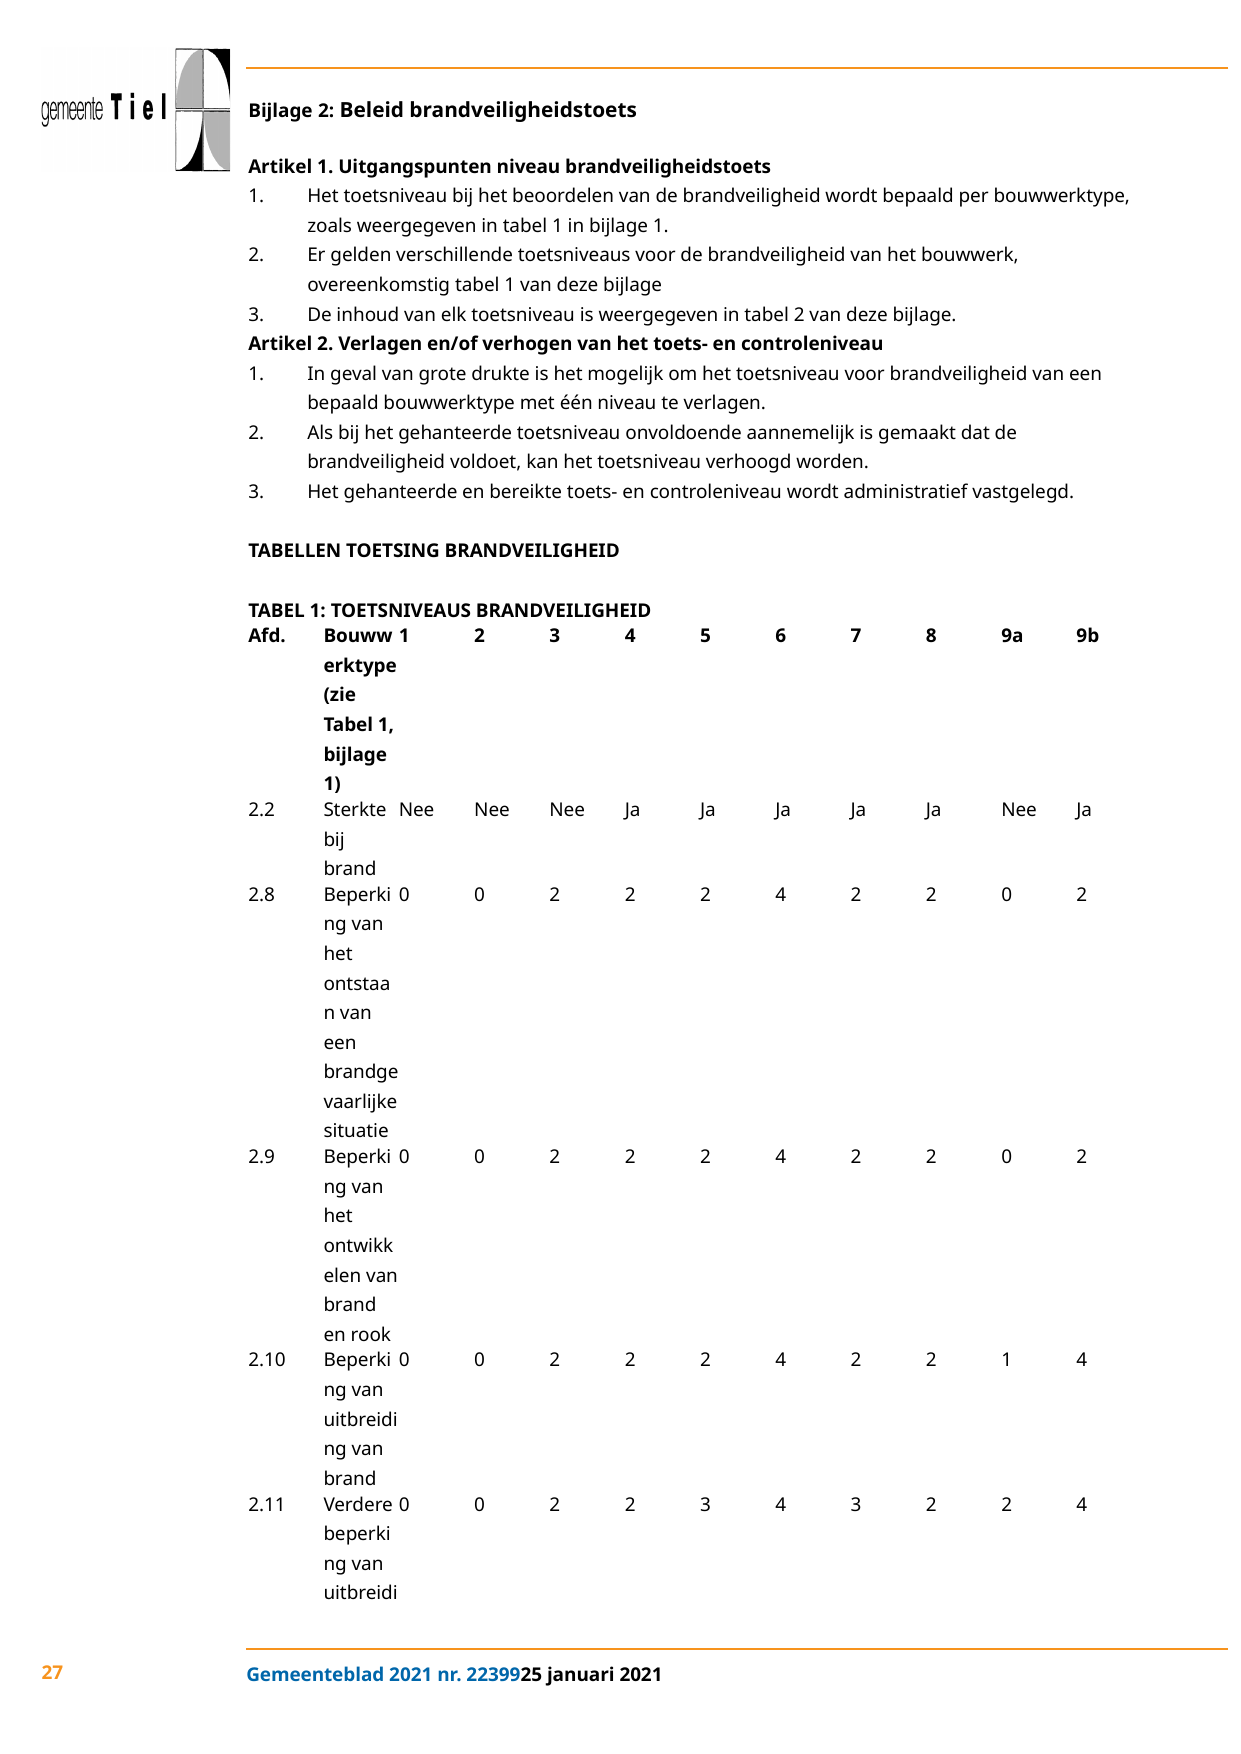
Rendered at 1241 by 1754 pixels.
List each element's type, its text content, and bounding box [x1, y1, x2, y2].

table_cell Beperking van uitbreiding van brand [323, 1347, 398, 1491]
table_cell 2.10 [248, 1347, 323, 1491]
table_cell Nee [549, 796, 624, 881]
table_cell 2 [1001, 1491, 1076, 1605]
table_cell 2.9 [248, 1144, 323, 1347]
table_cell Afd. [248, 623, 323, 796]
table_cell 1 [399, 623, 474, 796]
table_cell 0 [474, 881, 549, 1143]
table_cell Sterkte bij brand [323, 796, 398, 881]
table_cell 4 [775, 881, 850, 1143]
table_cell Beperking van het ontwikkelen van brand en rook [323, 1144, 398, 1347]
table_cell Verdere beperking van uitbreidi [323, 1491, 398, 1605]
table_cell Bouwwerktype (zie Tabel 1, bijlage 1) [323, 623, 398, 796]
text Bijlage 2: Beleid brandveiligheidstoets [248, 95, 1152, 123]
table_cell 2 [926, 881, 1001, 1143]
table_cell 2.2 [248, 796, 323, 881]
list Het gehanteerde en bereikte toets- en controleniveau wordt administratief vastgelegd. [248, 478, 1152, 504]
table_cell 2 [700, 881, 775, 1143]
table_cell 9a [1001, 623, 1076, 796]
list In geval van grote drukte is het mogelijk om het toetsniveau voor brandveiligheid van een bepaald bouwwerktype met één niveau te verlagen. [248, 360, 1152, 415]
table_cell Beperking van het ontstaan van een brandgevaarlijke situatie [323, 881, 398, 1143]
list Als bij het gehanteerde toetsniveau onvoldoende aannemelijk is gemaakt dat de brandveiligheid voldoet, kan het toetsniveau verhoogd worden. [248, 419, 1152, 474]
table_cell 2 [700, 1144, 775, 1347]
picture [41, 47, 231, 172]
table_cell 0 [474, 1491, 549, 1605]
table_cell 2 [625, 1144, 700, 1347]
table_cell Nee [1001, 796, 1076, 881]
table_cell 4 [1076, 1491, 1152, 1605]
table_cell Nee [474, 796, 549, 881]
table_cell 0 [399, 1144, 474, 1347]
table_cell 3 [549, 623, 624, 796]
table_cell 2 [850, 881, 926, 1143]
table_cell 2.8 [248, 881, 323, 1143]
list De inhoud van elk toetsniveau is weergegeven in tabel 2 van deze bijlage. [248, 301, 1152, 327]
list Het toetsniveau bij het beoordelen van de brandveiligheid wordt bepaald per bouwwerktype, zoals weergegeven in tabel 1 in bijlage 1. [248, 182, 1152, 238]
table_cell 7 [850, 623, 926, 796]
table_cell 2 [474, 623, 549, 796]
table_cell 4 [1076, 1347, 1152, 1491]
table_cell 3 [700, 1491, 775, 1605]
table_cell 4 [775, 1144, 850, 1347]
table_cell 0 [399, 1347, 474, 1491]
table_cell 2 [1076, 1144, 1152, 1347]
table_cell 5 [700, 623, 775, 796]
table_cell 2 [1076, 881, 1152, 1143]
table_cell 2 [850, 1144, 926, 1347]
table_cell 2 [926, 1491, 1001, 1605]
table_cell 2 [926, 1144, 1001, 1347]
table_cell 2 [700, 1347, 775, 1491]
text Artikel 2. Verlagen en/of verhogen van het toets- en controleniveau [248, 330, 1152, 356]
table_cell Ja [775, 796, 850, 881]
table_cell 2 [625, 1347, 700, 1491]
table_cell Ja [700, 796, 775, 881]
table_cell 1 [1001, 1347, 1076, 1491]
table_cell 0 [1001, 881, 1076, 1143]
table_cell 2.11 [248, 1491, 323, 1605]
table_cell 0 [399, 881, 474, 1143]
table_cell 9b [1076, 623, 1152, 796]
table_cell Ja [625, 796, 700, 881]
table_cell 2 [625, 1491, 700, 1605]
table_cell Ja [926, 796, 1001, 881]
table_cell 2 [850, 1347, 926, 1491]
list Er gelden verschillende toetsniveaus voor de brandveiligheid van het bouwwerk, overeenkomstig tabel 1 van deze bijlage [248, 242, 1152, 297]
table_header TABEL 1: TOETSNIVEAUS BRANDVEILIGHEID [248, 597, 1152, 622]
table_cell 6 [775, 623, 850, 796]
table_cell 3 [850, 1491, 926, 1605]
text TABELLEN TOETSING BRANDVEILIGHEID [248, 537, 1152, 563]
table_cell 2 [926, 1347, 1001, 1491]
table_cell Ja [850, 796, 926, 881]
table_cell 2 [549, 881, 624, 1143]
table_cell Nee [399, 796, 474, 881]
table_cell 8 [926, 623, 1001, 796]
table_cell 2 [625, 881, 700, 1143]
table_cell 4 [625, 623, 700, 796]
table_cell Ja [1076, 796, 1152, 881]
table_cell 0 [399, 1491, 474, 1605]
text Artikel 1. Uitgangspunten niveau brandveiligheidstoets [248, 153, 1152, 179]
table_cell 0 [474, 1144, 549, 1347]
table_cell 0 [474, 1347, 549, 1491]
table_cell 4 [775, 1347, 850, 1491]
table_cell 2 [549, 1347, 624, 1491]
table_cell 4 [775, 1491, 850, 1605]
table_cell 2 [549, 1491, 624, 1605]
table_cell 2 [549, 1144, 624, 1347]
table_cell 0 [1001, 1144, 1076, 1347]
